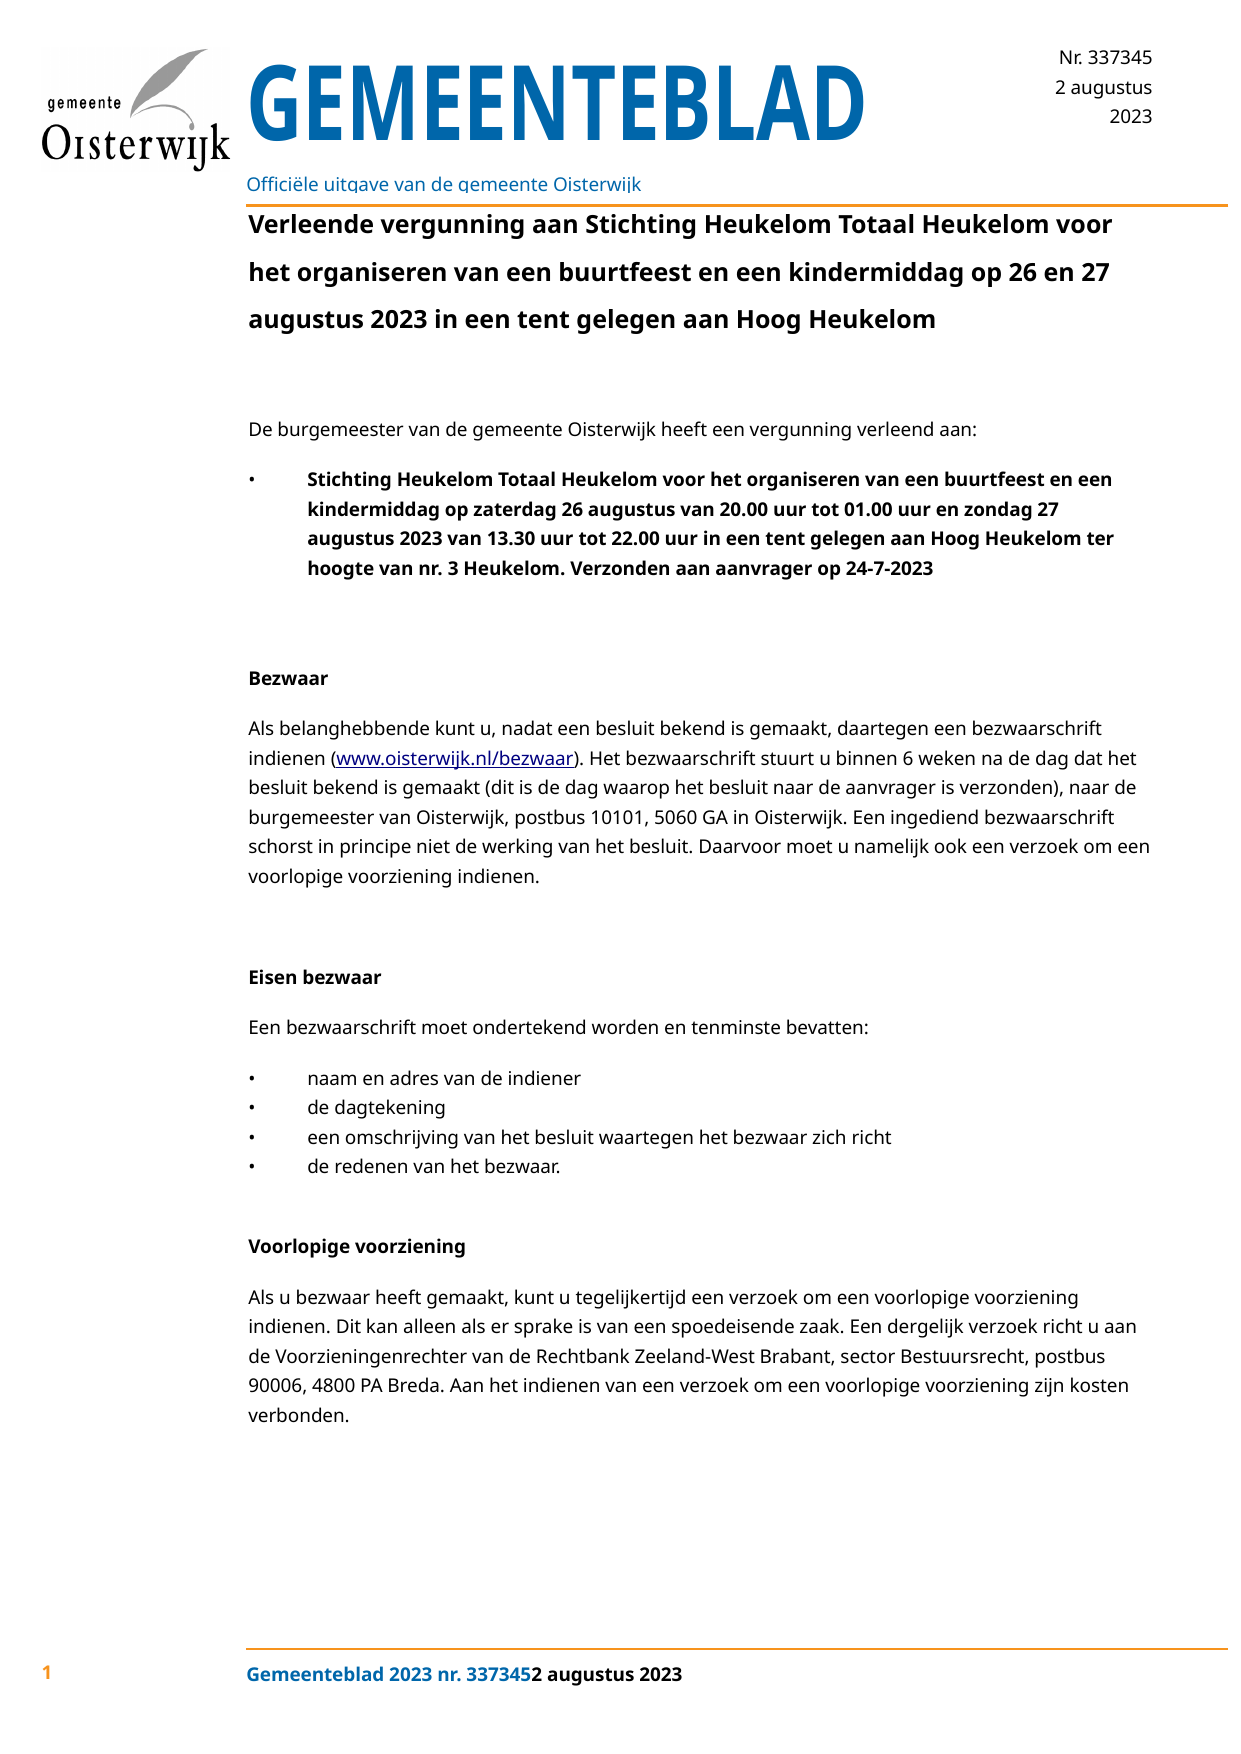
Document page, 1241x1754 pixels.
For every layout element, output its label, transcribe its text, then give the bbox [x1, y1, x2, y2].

text Een bezwaarschrift moet ondertekend worden en tenminste bevatten: [248, 1014, 1152, 1040]
list een omschrijving van het besluit waartegen het bezwaar zich richt [248, 1124, 1152, 1149]
text Als u bezwaar heeft gemaakt, kunt u tegelijkertijd een verzoek om een voorlopige voorziening indienen. Dit kan alleen als er sprake is van een spoedeisende zaak. Een dergelijk verzoek richt u aan de Voorzieningenrechter van de Rechtbank Zeeland-West Brabant, sector Bestuursrecht, postbus 90006, 4800 PA Breda. Aan het indienen van een verzoek om een voorlopige voorziening zijn kosten verbonden. [248, 1284, 1152, 1428]
text Voorlopige voorziening [248, 1233, 1152, 1259]
list Stichting Heukelom Totaal Heukelom voor het organiseren van een buurtfeest en een kindermiddag op zaterdag 26 augustus van 20.00 uur tot 01.00 uur en zondag 27 augustus 2023 van 13.30 uur tot 22.00 uur in een tent gelegen aan Hoog Heukelom ter hoogte van nr. 3 Heukelom. Verzonden aan aanvrager op 24-7-2023 [248, 466, 1152, 581]
text Bezwaar [248, 665, 1152, 690]
text De burgemeester van de gemeente Oisterwijk heeft een vergunning verleend aan: [248, 416, 1152, 442]
text Verleende vergunning aan Stichting Heukelom Totaal Heukelom voor het organiseren van een buurtfeest en een kindermiddag op 26 en 27 augustus 2023 in een tent gelegen aan Hoog Heukelom [248, 207, 1152, 336]
list de dagtekening [248, 1094, 1152, 1120]
list de redenen van het bezwaar. [248, 1153, 1152, 1179]
list naam en adres van de indiener [248, 1065, 1152, 1090]
text Als belanghebbende kunt u, nadat een besluit bekend is gemaakt, daartegen een bezwaarschrift indienen (www.oisterwijk.nl/bezwaar). Het bezwaarschrift stuurt u binnen 6 weken na de dag dat het besluit bekend is gemaakt (dit is de dag waarop het besluit naar de aanvrager is verzonden), naar de burgemeester van Oisterwijk, postbus 10101, 5060 GA in Oisterwijk. Een ingediend bezwaarschrift schorst in principe niet de werking van het besluit. Daarvoor moet u namelijk ook een verzoek om een voorlopige voorziening indienen. [248, 715, 1152, 889]
text Eisen bezwaar [248, 964, 1152, 989]
picture [41, 47, 231, 172]
